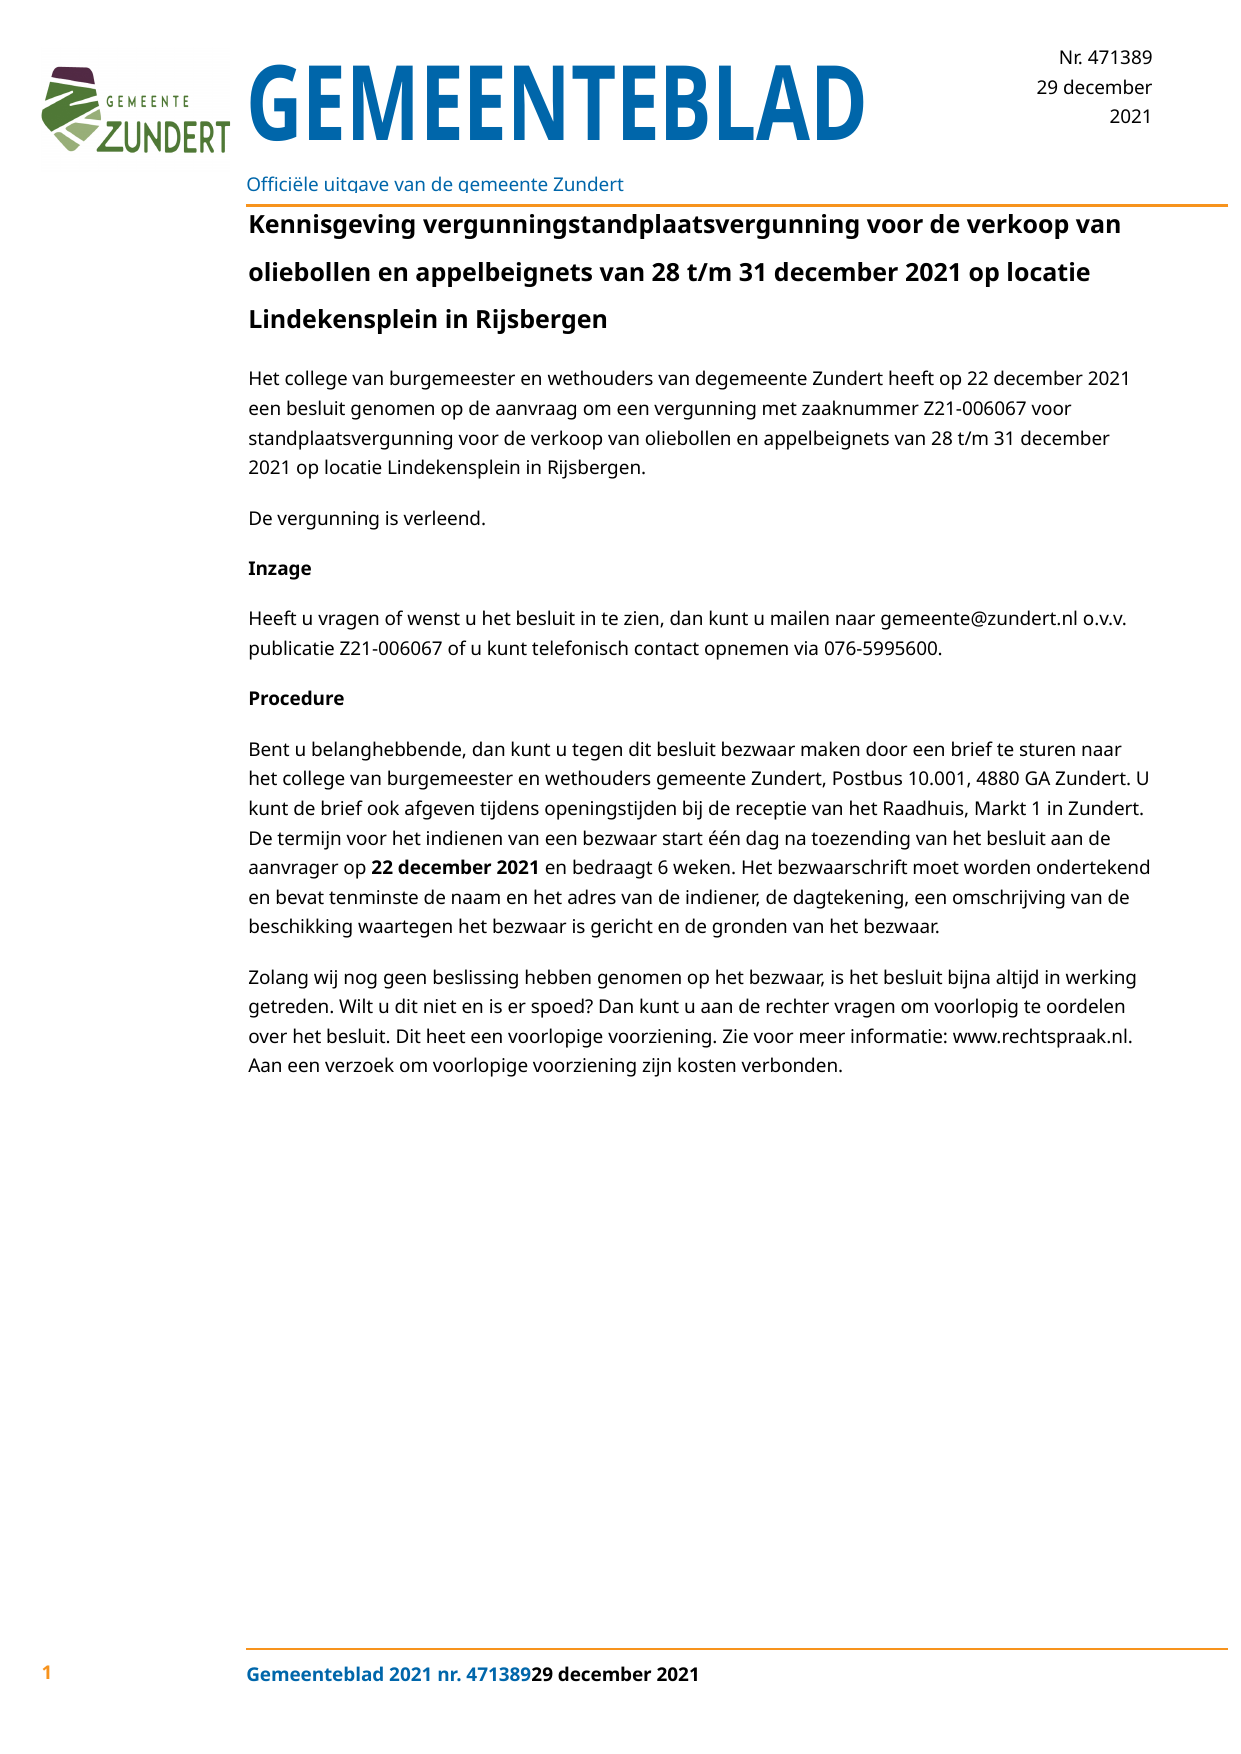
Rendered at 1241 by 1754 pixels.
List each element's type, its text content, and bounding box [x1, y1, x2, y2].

picture [41, 47, 231, 172]
text Procedure [248, 686, 1152, 711]
text Kennisgeving vergunningstandplaatsvergunning voor de verkoop van oliebollen en appelbeignets van 28 t/m 31 december 2021 op locatie Lindekensplein in Rijsbergen [248, 207, 1152, 336]
text Heeft u vragen of wenst u het besluit in te zien, dan kunt u mailen naar gemeente@zundert.nl o.v.v. publicatie Z21-006067 of u kunt telefonisch contact opnemen via 076-5995600. [248, 606, 1152, 661]
text Zolang wij nog geen beslissing hebben genomen op het bezwaar, is het besluit bijna altijd in werking getreden. Wilt u dit niet en is er spoed? Dan kunt u aan de rechter vragen om voorlopig te oordelen over het besluit. Dit heet een voorlopige voorziening. Zie voor meer informatie: www.rechtspraak.nl. Aan een verzoek om voorlopige voorziening zijn kosten verbonden. [248, 964, 1152, 1078]
text Inzage [248, 555, 1152, 581]
text De vergunning is verleend. [248, 505, 1152, 530]
text Het college van burgemeester en wethouders van degemeente Zundert heeft op 22 december 2021 een besluit genomen op de aanvraag om een vergunning met zaaknummer Z21-006067 voor standplaatsvergunning voor de verkoop van oliebollen en appelbeignets van 28 t/m 31 december 2021 op locatie Lindekensplein in Rijsbergen. [248, 366, 1152, 480]
text Bent u belanghebbende, dan kunt u tegen dit besluit bezwaar maken door een brief te sturen naar het college van burgemeester en wethouders gemeente Zundert, Postbus 10.001, 4880 GA Zundert. U kunt de brief ook afgeven tijdens openingstijden bij de receptie van het Raadhuis, Markt 1 in Zundert. De termijn voor het indienen van een bezwaar start één dag na toezending van het besluit aan de aanvrager op 22 december 2021 en bedraagt 6 weken. Het bezwaarschrift moet worden ondertekend en bevat tenminste de naam en het adres van de indiener, de dagtekening, een omschrijving van de beschikking waartegen het bezwaar is gericht en de gronden van het bezwaar. [248, 736, 1152, 939]
